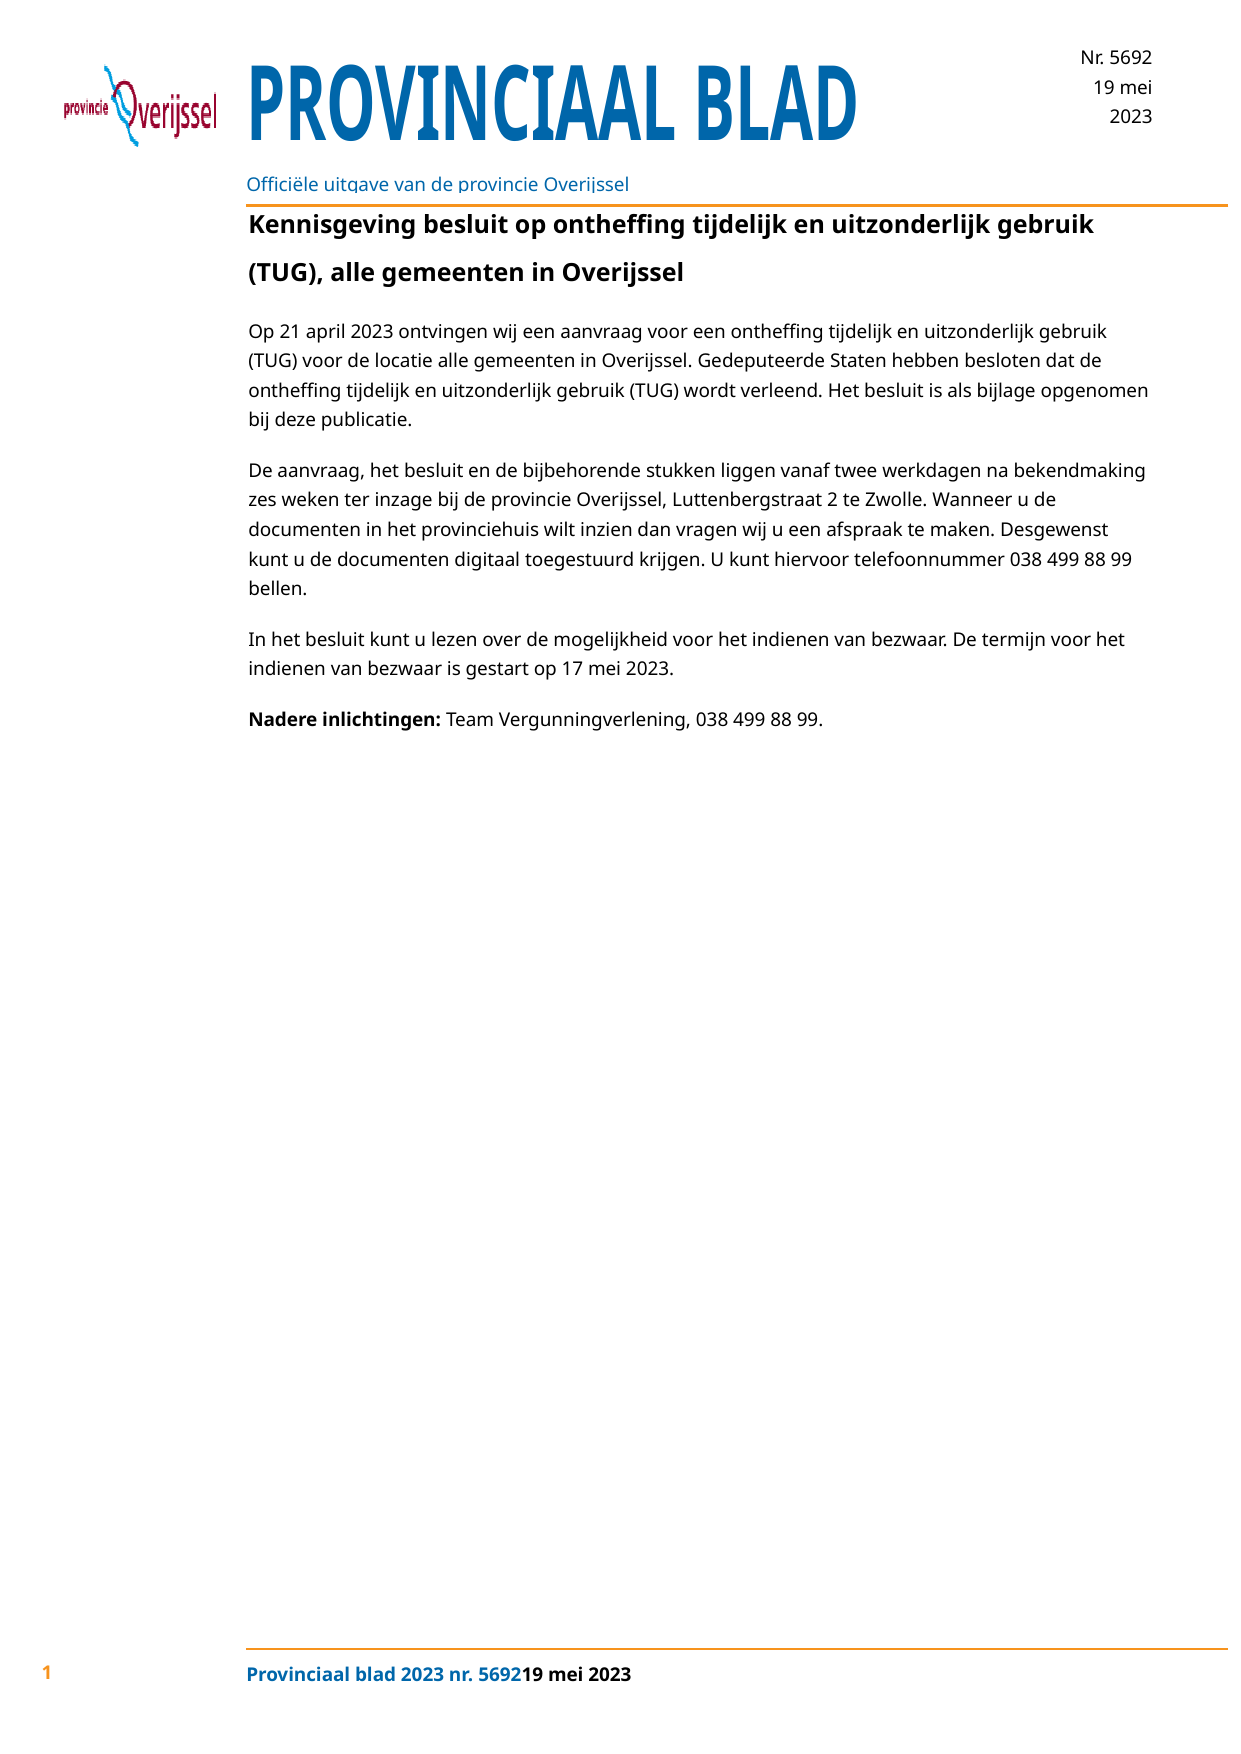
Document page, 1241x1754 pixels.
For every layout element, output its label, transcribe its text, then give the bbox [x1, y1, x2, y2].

text Nadere inlichtingen: Team Vergunningverlening, 038 499 88 99. [248, 706, 1152, 732]
text In het besluit kunt u lezen over de mogelijkheid voor het indienen van bezwaar. De termijn voor het indienen van bezwaar is gestart op 17 mei 2023. [248, 626, 1152, 681]
text Op 21 april 2023 ontvingen wij een aanvraag voor een ontheffing tijdelijk en uitzonderlijk gebruik (TUG) voor de locatie alle gemeenten in Overijssel. Gedeputeerde Staten hebben besloten dat de ontheffing tijdelijk en uitzonderlijk gebruik (TUG) wordt verleend. Het besluit is als bijlage opgenomen bij deze publicatie. [248, 318, 1152, 432]
picture [41, 47, 231, 172]
text Kennisgeving besluit op ontheffing tijdelijk en uitzonderlijk gebruik (TUG), alle gemeenten in Overijssel [248, 207, 1152, 288]
text De aanvraag, het besluit en de bijbehorende stukken liggen vanaf twee werkdagen na bekendmaking zes weken ter inzage bij de provincie Overijssel, Luttenbergstraat 2 te Zwolle. Wanneer u de documenten in het provinciehuis wilt inzien dan vragen wij u een afspraak te maken. Desgewenst kunt u de documenten digitaal toegestuurd krijgen. U kunt hiervoor telefoonnummer 038 499 88 99 bellen. [248, 457, 1152, 601]
